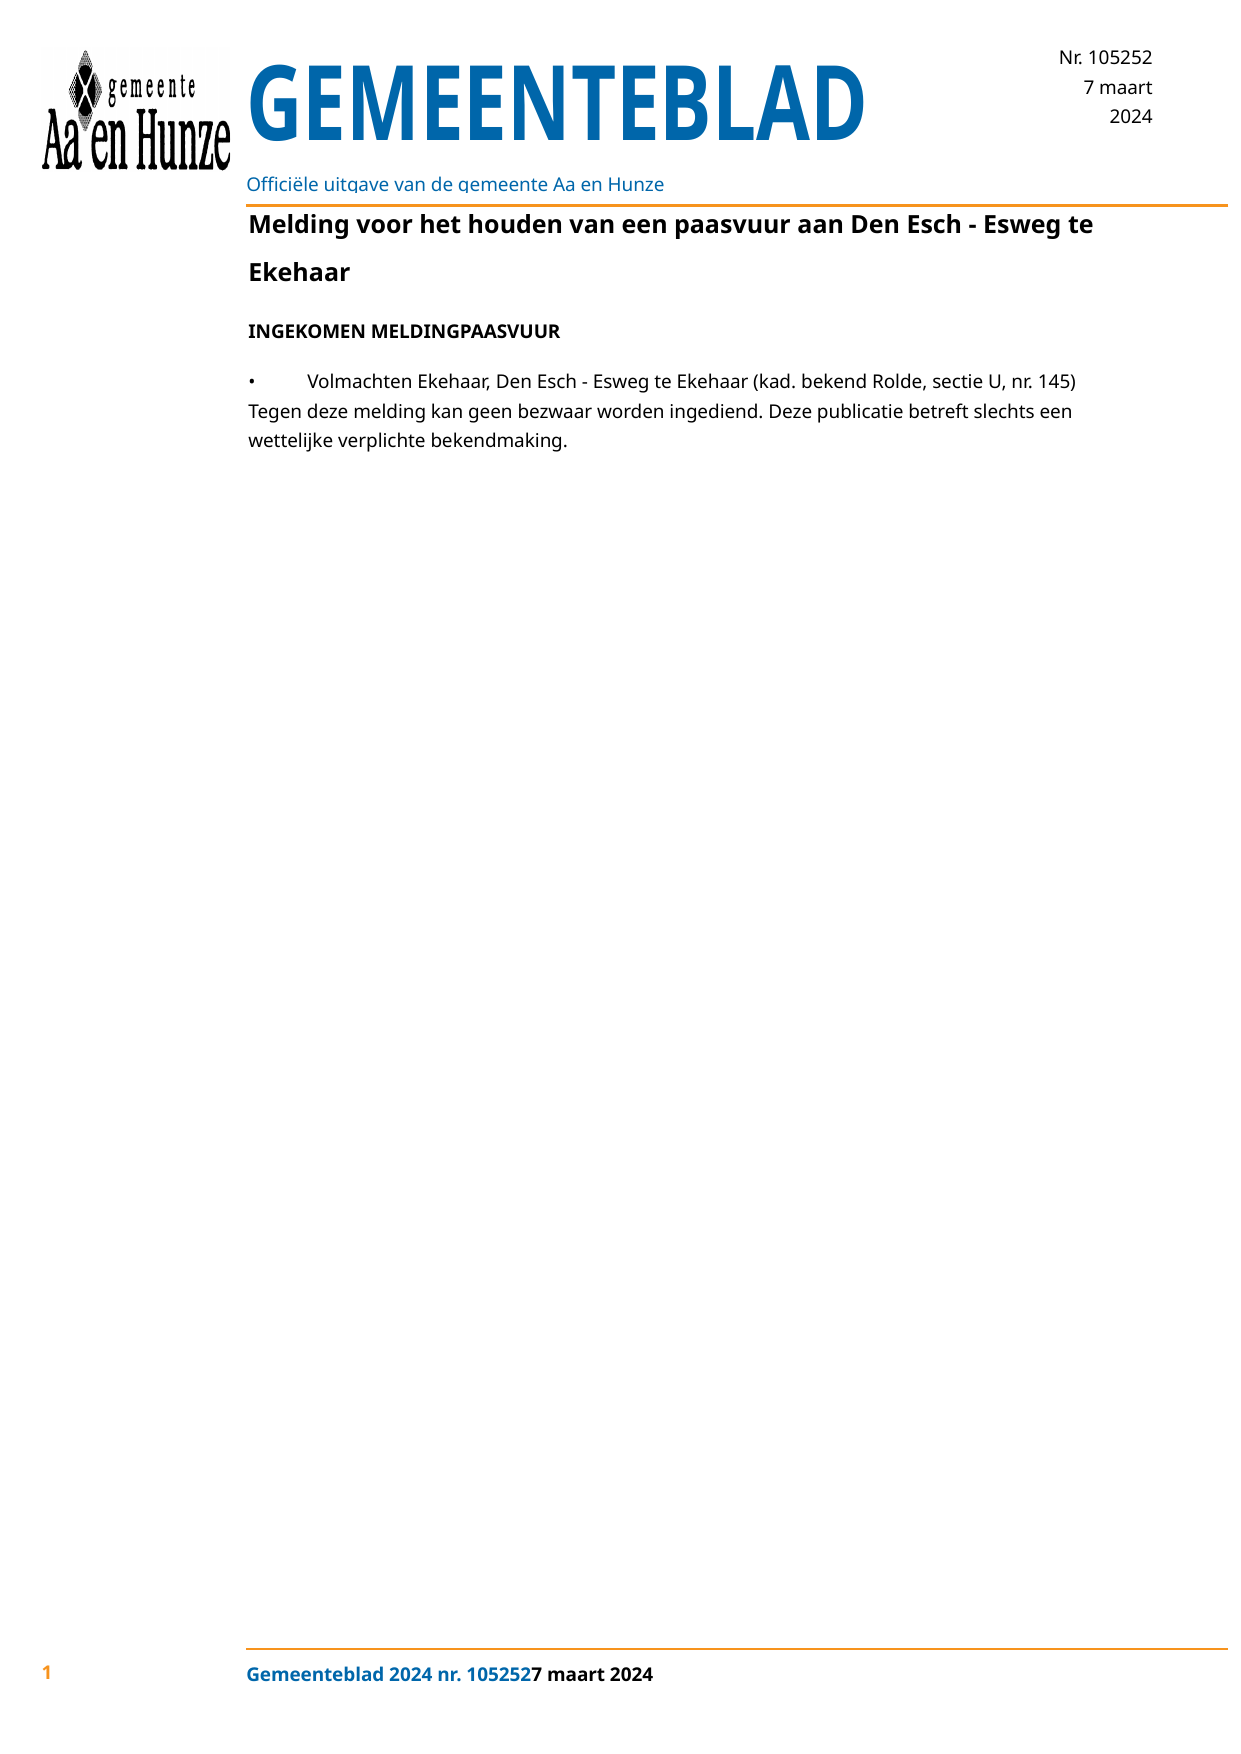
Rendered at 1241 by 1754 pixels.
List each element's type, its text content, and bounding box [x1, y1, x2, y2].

text Melding voor het houden van een paasvuur aan Den Esch - Esweg te Ekehaar [248, 207, 1152, 288]
text INGEKOMEN MELDINGPAASVUUR [248, 318, 1152, 344]
text Tegen deze melding kan geen bezwaar worden ingediend. Deze publicatie betreft slechts een wettelijke verplichte bekendmaking. [248, 398, 1152, 453]
list Volmachten Ekehaar, Den Esch - Esweg te Ekehaar (kad. bekend Rolde, sectie U, nr. 145) [248, 368, 1152, 394]
picture [41, 47, 231, 172]
